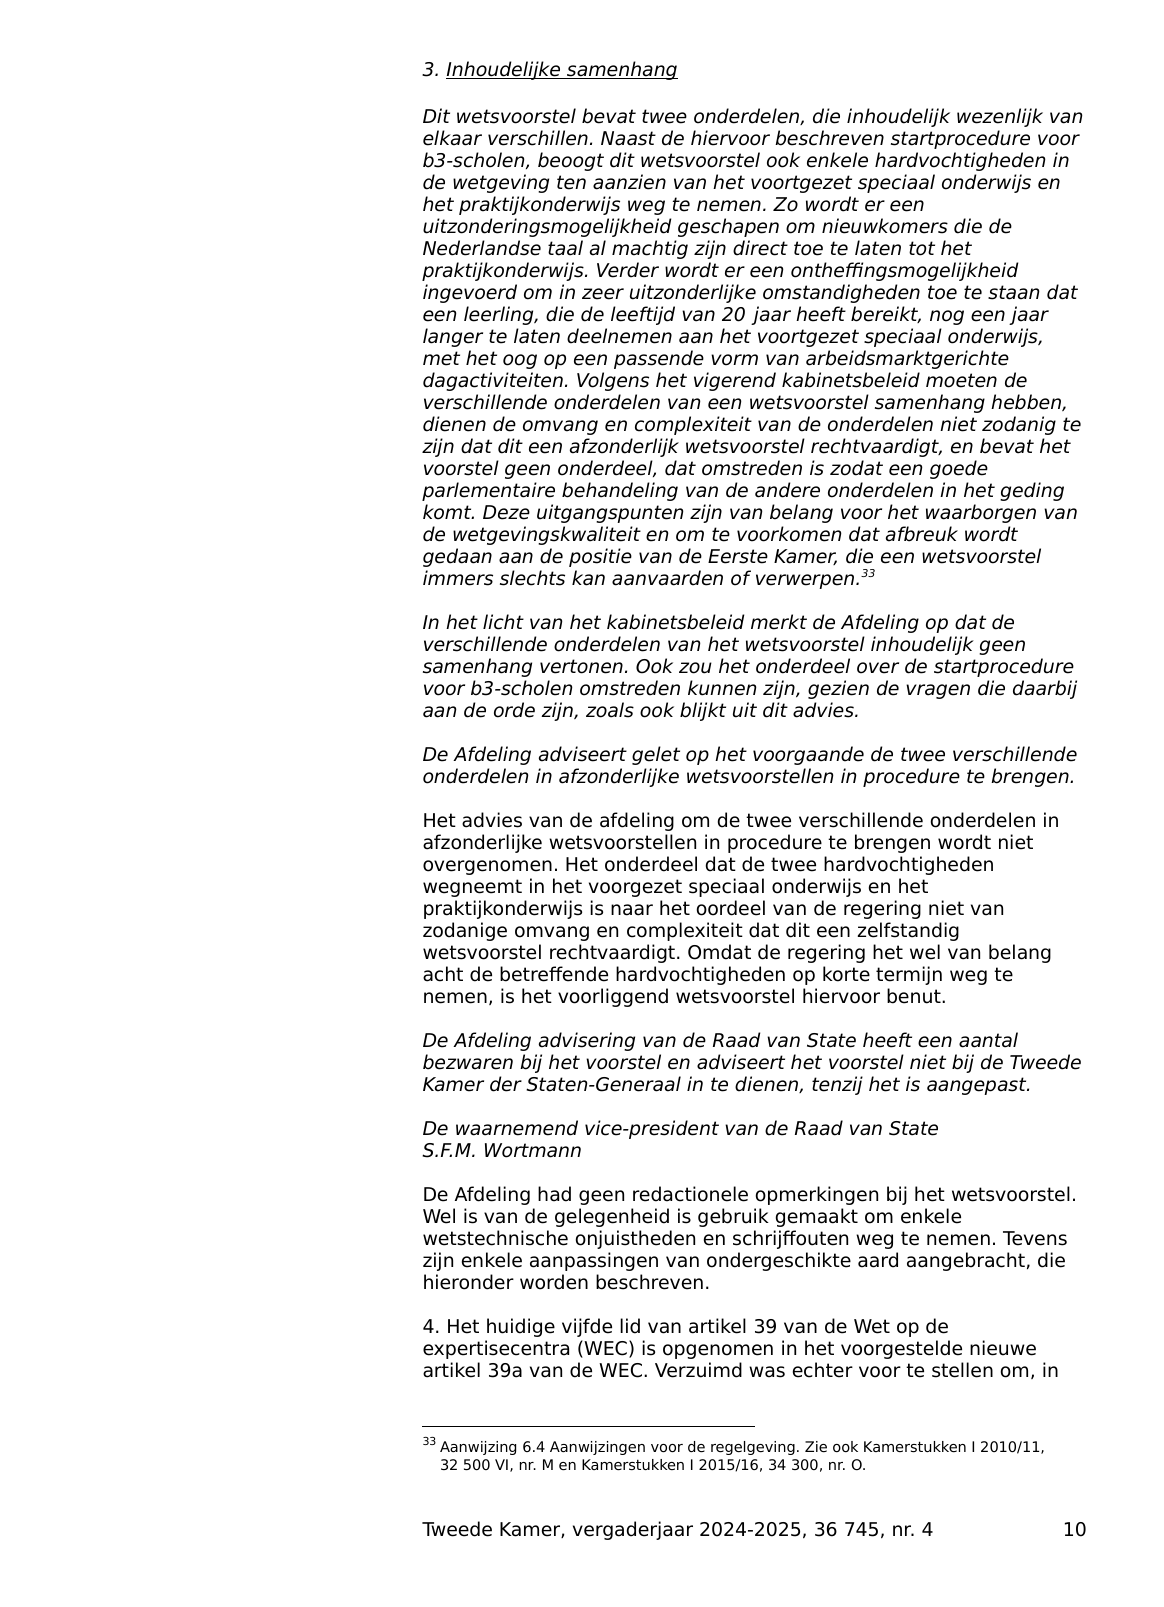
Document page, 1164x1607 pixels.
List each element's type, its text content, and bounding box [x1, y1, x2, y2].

text S.F.M. Wortmann [422, 1140, 1087, 1162]
text Het advies van de afdeling om de twee verschillende onderdelen in afzonderlijke wetsvoorstellen in procedure te brengen wordt niet overgenomen. Het onderdeel dat de twee hardvochtigheden wegneemt in het voorgezet speciaal onderwijs en het praktijkonderwijs is naar het oordeel van de regering niet van zodanige omvang en complexiteit dat dit een zelfstandig wetsvoorstel rechtvaardigt. Omdat de regering het wel van belang acht de betreffende hardvochtigheden op korte termijn weg te nemen, is het voorliggend wetsvoorstel hiervoor benut. [422, 810, 1087, 1008]
text In het licht van het kabinetsbeleid merkt de Afdeling op dat de verschillende onderdelen van het wetsvoorstel inhoudelijk geen samenhang vertonen. Ook zou het onderdeel over de startprocedure voor b3-scholen omstreden kunnen zijn, gezien de vragen die daarbij aan de orde zijn, zoals ook blijkt uit dit advies. [422, 612, 1087, 722]
subtitle 3. Inhoudelijke samenhang [422, 59, 1087, 81]
text De waarnemend vice-president van de Raad van State [422, 1118, 1087, 1140]
text De Afdeling adviseert gelet op het voorgaande de twee verschillende onderdelen in afzonderlijke wetsvoorstellen in procedure te brengen. [422, 744, 1087, 788]
text Dit wetsvoorstel bevat twee onderdelen, die inhoudelijk wezenlijk van elkaar verschillen. Naast de hiervoor beschreven startprocedure voor b3-scholen, beoogt dit wetsvoorstel ook enkele hardvochtigheden in de wetgeving ten aanzien van het voortgezet speciaal onderwijs en het praktijkonderwijs weg te nemen. Zo wordt er een uitzonderingsmogelijkheid geschapen om nieuwkomers die de Nederlandse taal al machtig zijn direct toe te laten tot het praktijkonderwijs. Verder wordt er een ontheffingsmogelijkheid ingevoerd om in zeer uitzonderlijke omstandigheden toe te staan dat een leerling, die de leeftijd van 20 jaar heeft bereikt, nog een jaar langer te laten deelnemen aan het voortgezet speciaal onderwijs, met het oog op een passende vorm van arbeidsmarktgerichte dagactiviteiten. Volgens het vigerend kabinetsbeleid moeten de verschillende onderdelen van een wetsvoorstel samenhang hebben, dienen de omvang en complexiteit van de onderdelen niet zodanig te zijn dat dit een afzonderlijk wetsvoorstel rechtvaardigt, en bevat het voorstel geen onderdeel, dat omstreden is zodat een goede parlementaire behandeling van de andere onderdelen in het geding komt. Deze uitgangspunten zijn van belang voor het waarborgen van de wetgevingskwaliteit en om te voorkomen dat afbreuk wordt gedaan aan de positie van de Eerste Kamer, die een wetsvoorstel immers slechts kan aanvaarden of verwerpen. [422, 106, 1087, 589]
text De Afdeling had geen redactionele opmerkingen bij het wetsvoorstel. Wel is van de gelegenheid is gebruik gemaakt om enkele wetstechnische onjuistheden en schrijffouten weg te nemen. Tevens zijn enkele aanpassingen van ondergeschikte aard aangebracht, die hieronder worden beschreven. [422, 1184, 1087, 1294]
text De Afdeling advisering van de Raad van State heeft een aantal bezwaren bij het voorstel en adviseert het voorstel niet bij de Tweede Kamer der Staten-Generaal in te dienen, tenzij het is aangepast. [422, 1030, 1087, 1096]
text 4. Het huidige vijfde lid van artikel 39 van de Wet op de expertisecentra (WEC) is opgenomen in het voorgestelde nieuwe artikel 39a van de WEC. Verzuimd was echter voor te stellen om, in [422, 1316, 1087, 1382]
text Aanwijzing 6.4 Aanwijzingen voor de regelgeving. Zie ook Kamerstukken I 2010/11, 32 500 VI, nr. M en Kamerstukken I 2015/16, 34 300, nr. O. [422, 1435, 1087, 1474]
